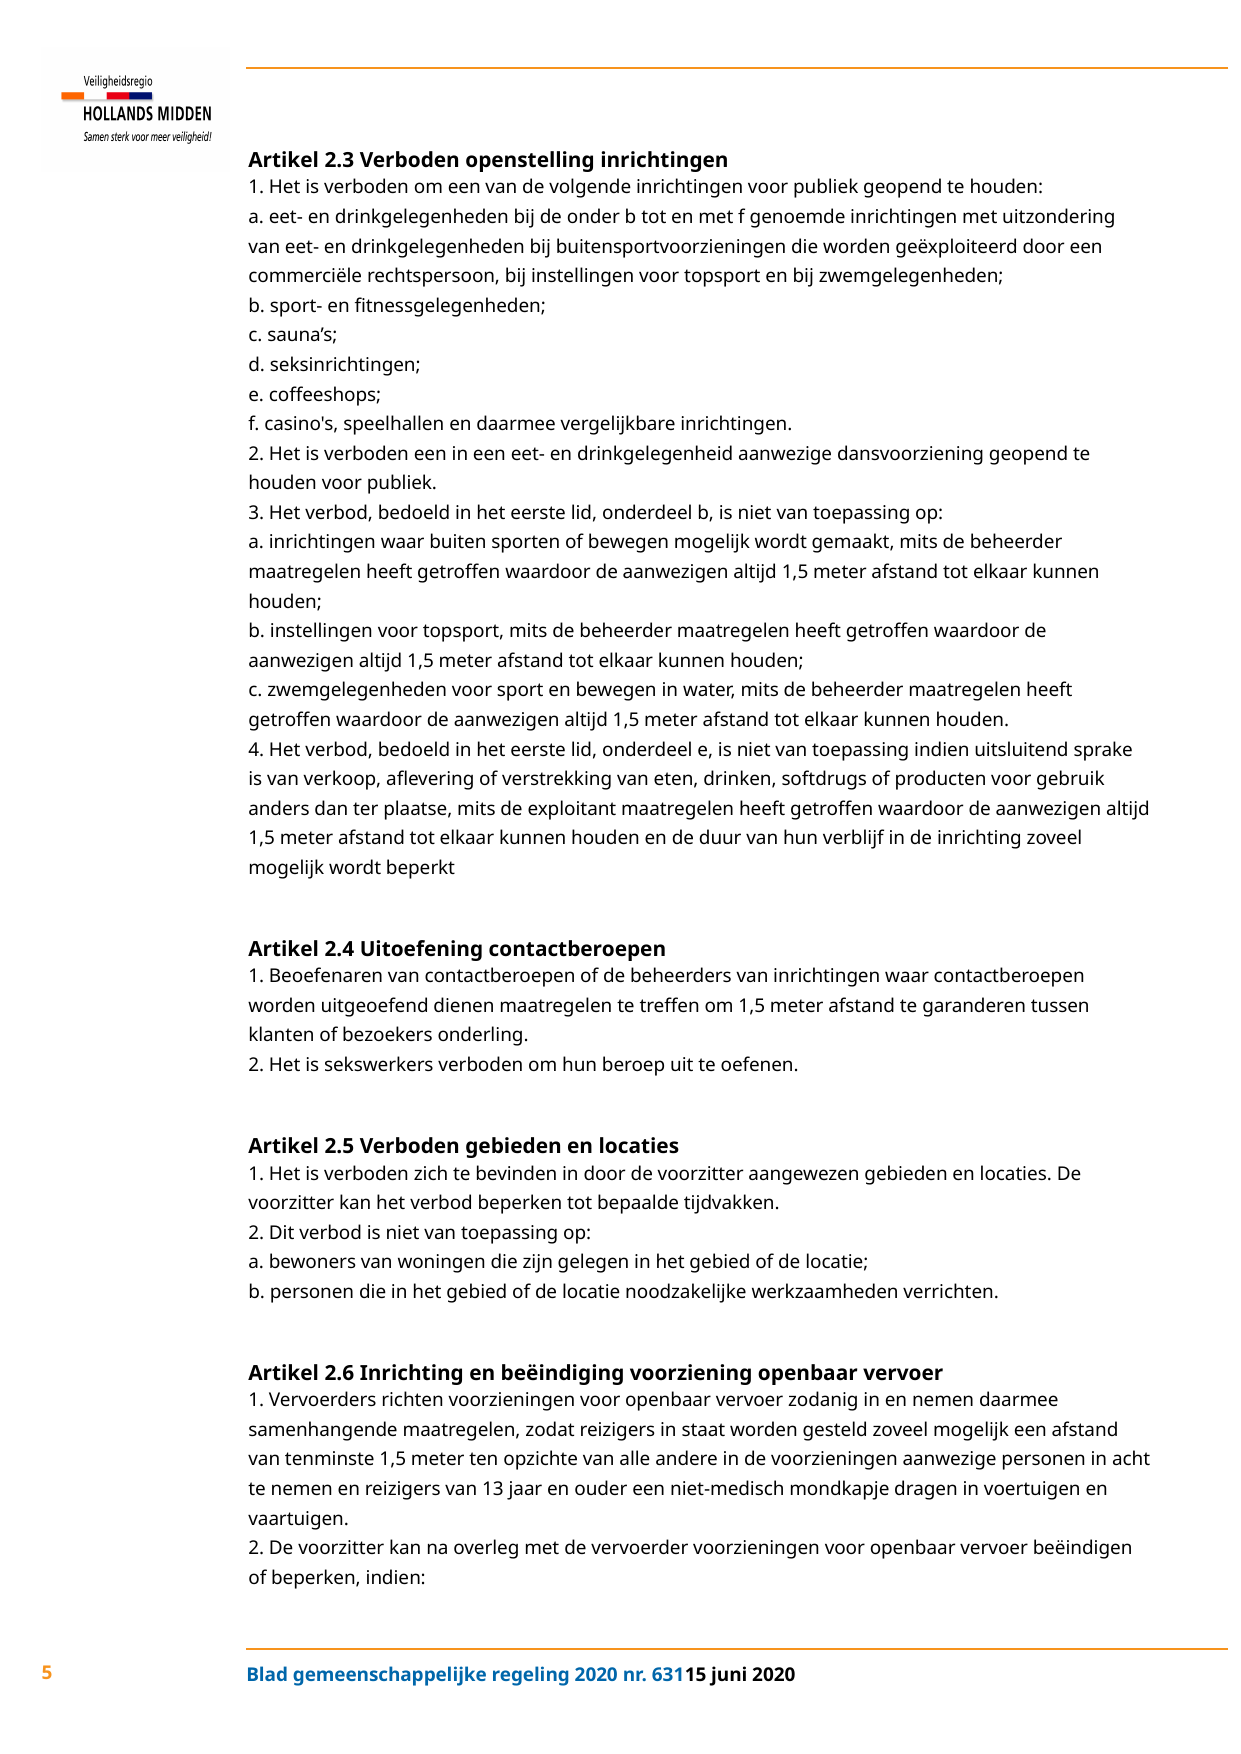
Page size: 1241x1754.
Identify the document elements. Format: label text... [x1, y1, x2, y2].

text Artikel 2.4 Uitoefening contactberoepen [248, 934, 1152, 962]
text b. personen die in het gebied of de locatie noodzakelijke werkzaamheden verrichten. [248, 1278, 1152, 1304]
text c. sauna’s; [248, 322, 1152, 347]
text f. casino's, speelhallen en daarmee vergelijkbare inrichtingen. [248, 410, 1152, 436]
text 2. Het is verboden een in een eet- en drinkgelegenheid aanwezige dansvoorziening geopend te houden voor publiek. [248, 440, 1152, 495]
text Artikel 2.5 Verboden gebieden en locaties [248, 1131, 1152, 1160]
text c. zwemgelegenheden voor sport en bewegen in water, mits de beheerder maatregelen heeft getroffen waardoor de aanwezigen altijd 1,5 meter afstand tot elkaar kunnen houden. [248, 677, 1152, 732]
text a. inrichtingen waar buiten sporten of bewegen mogelijk wordt gemaakt, mits de beheerder maatregelen heeft getroffen waardoor de aanwezigen altijd 1,5 meter afstand tot elkaar kunnen houden; [248, 529, 1152, 613]
text a. bewoners van woningen die zijn gelegen in het gebied of de locatie; [248, 1248, 1152, 1274]
text 1. Vervoerders richten voorzieningen voor openbaar vervoer zodanig in en nemen daarmee samenhangende maatregelen, zodat reizigers in staat worden gesteld zoveel mogelijk een afstand van tenminste 1,5 meter ten opzichte van alle andere in de voorzieningen aanwezige personen in acht te nemen en reizigers van 13 jaar en ouder een niet-medisch mondkapje dragen in voertuigen en vaartuigen. [248, 1386, 1152, 1531]
text b. instellingen voor topsport, mits de beheerder maatregelen heeft getroffen waardoor de aanwezigen altijd 1,5 meter afstand tot elkaar kunnen houden; [248, 617, 1152, 673]
text a. eet- en drinkgelegenheden bij de onder b tot en met f genoemde inrichtingen met uitzondering van eet- en drinkgelegenheden bij buitensportvoorzieningen die worden geëxploiteerd door een commerciële rechtspersoon, bij instellingen voor topsport en bij zwemgelegenheden; [248, 203, 1152, 288]
text b. sport- en fitnessgelegenheden; [248, 292, 1152, 318]
text 2. De voorzitter kan na overleg met de vervoerder voorzieningen voor openbaar vervoer beëindigen of beperken, indien: [248, 1534, 1152, 1590]
text Artikel 2.3 Verboden openstelling inrichtingen [248, 145, 1152, 174]
text 1. Het is verboden om een van de volgende inrichtingen voor publiek geopend te houden: [248, 174, 1152, 199]
text 4. Het verbod, bedoeld in het eerste lid, onderdeel e, is niet van toepassing indien uitsluitend sprake is van verkoop, aflevering of verstrekking van eten, drinken, softdrugs of producten voor gebruik anders dan ter plaatse, mits de exploitant maatregelen heeft getroffen waardoor de aanwezigen altijd 1,5 meter afstand tot elkaar kunnen houden en de duur van hun verblijf in de inrichting zoveel mogelijk wordt beperkt [248, 736, 1152, 880]
text 3. Het verbod, bedoeld in het eerste lid, onderdeel b, is niet van toepassing op: [248, 499, 1152, 525]
text d. seksinrichtingen; [248, 351, 1152, 377]
picture [41, 47, 231, 172]
text e. coffeeshops; [248, 381, 1152, 406]
text 2. Dit verbod is niet van toepassing op: [248, 1219, 1152, 1244]
text 1. Beoefenaren van contactberoepen of de beheerders van inrichtingen waar contactberoepen worden uitgeoefend dienen maatregelen te treffen om 1,5 meter afstand te garanderen tussen klanten of bezoekers onderling. [248, 962, 1152, 1047]
text 2. Het is sekswerkers verboden om hun beroep uit te oefenen. [248, 1051, 1152, 1077]
text 1. Het is verboden zich te bevinden in door de voorzitter aangewezen gebieden en locaties. De voorzitter kan het verbod beperken tot bepaalde tijdvakken. [248, 1160, 1152, 1215]
text Artikel 2.6 Inrichting en beëindiging voorziening openbaar vervoer [248, 1358, 1152, 1386]
